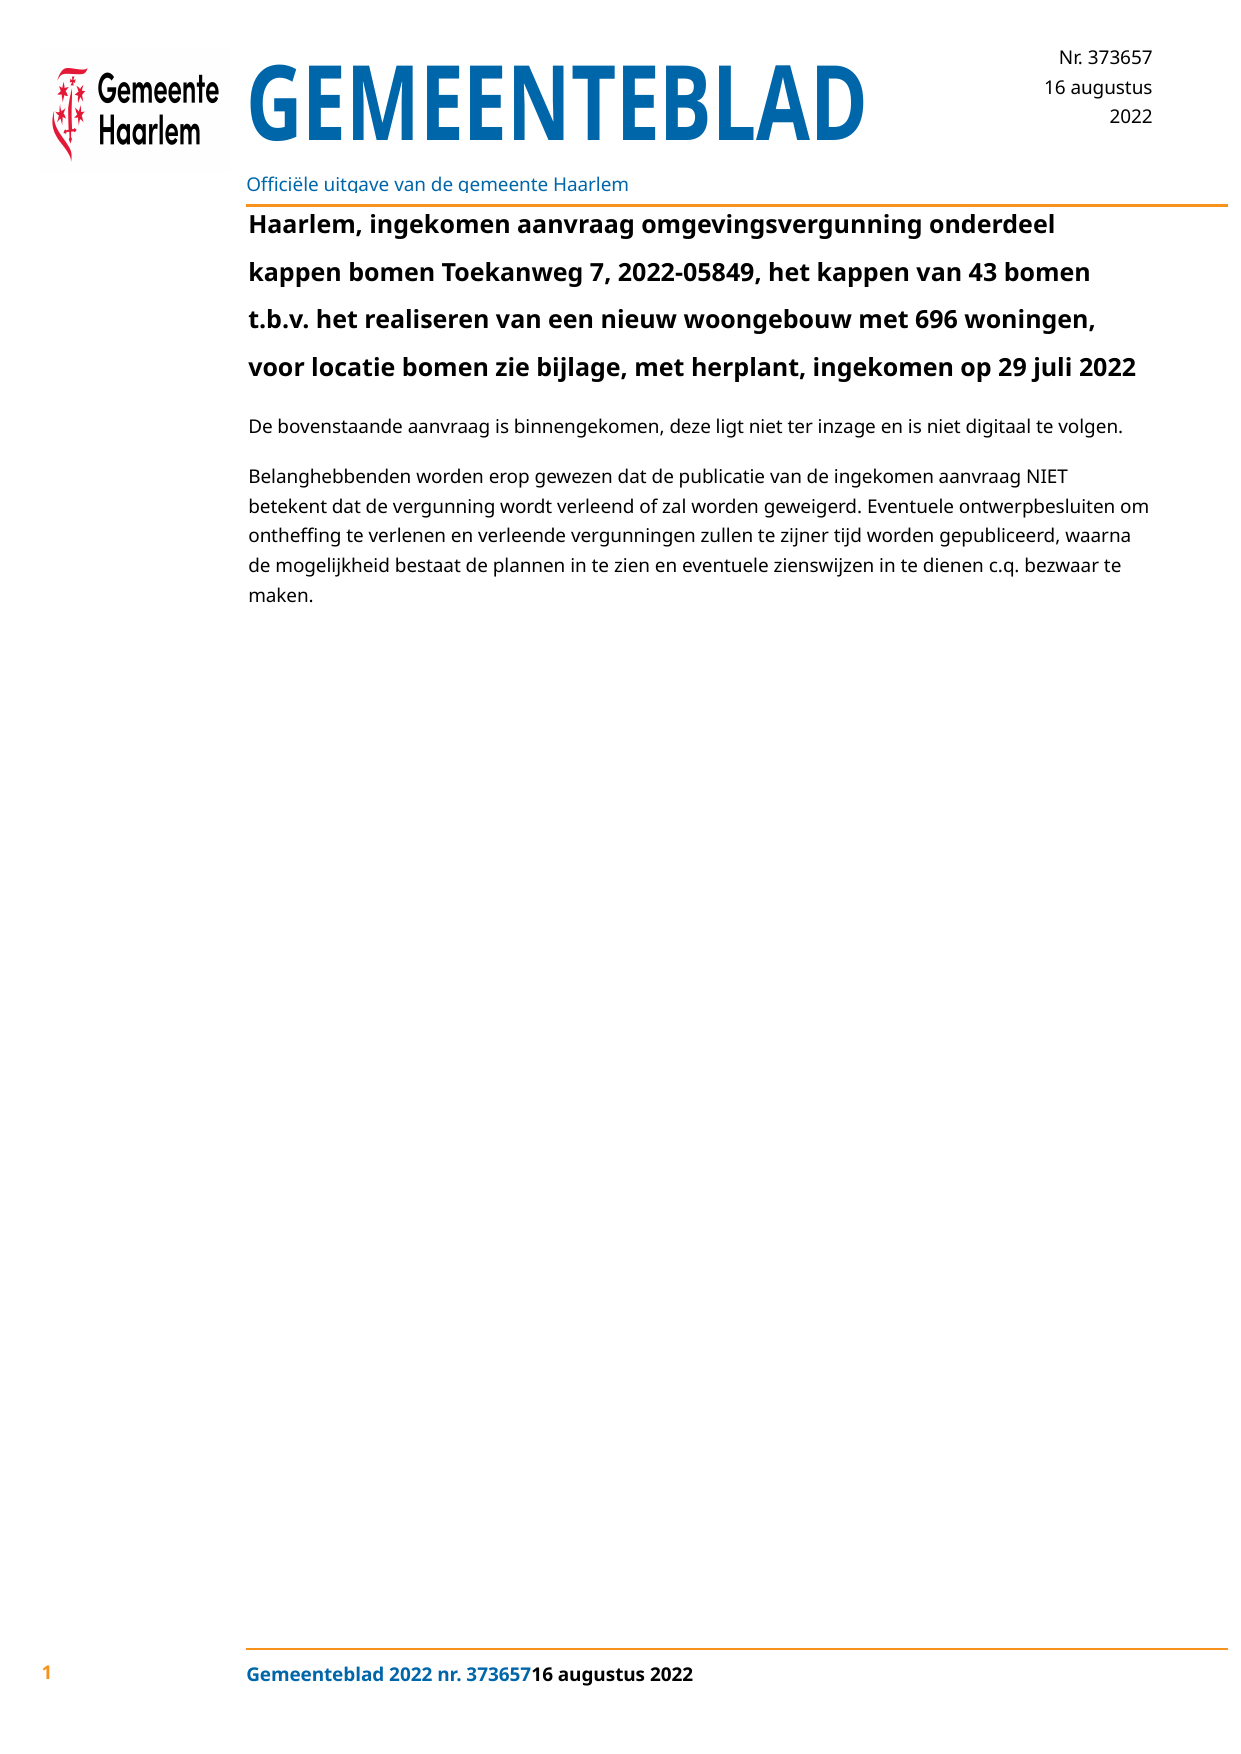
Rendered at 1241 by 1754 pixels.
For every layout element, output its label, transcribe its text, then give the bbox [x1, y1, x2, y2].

picture [41, 47, 231, 172]
text De bovenstaande aanvraag is binnengekomen, deze ligt niet ter inzage en is niet digitaal te volgen. [248, 413, 1152, 439]
text Belanghebbenden worden erop gewezen dat de publicatie van de ingekomen aanvraag NIET betekent dat de vergunning wordt verleend of zal worden geweigerd. Eventuele ontwerpbesluiten om ontheffing te verlenen en verleende vergunningen zullen te zijner tijd worden gepubliceerd, waarna de mogelijkheid bestaat de plannen in te zien en eventuele zienswijzen in te dienen c.q. bezwaar te maken. [248, 463, 1152, 608]
text Haarlem, ingekomen aanvraag omgevingsvergunning onderdeel kappen bomen Toekanweg 7, 2022-05849, het kappen van 43 bomen t.b.v. het realiseren van een nieuw woongebouw met 696 woningen, voor locatie bomen zie bijlage, met herplant, ingekomen op 29 juli 2022 [248, 207, 1152, 384]
